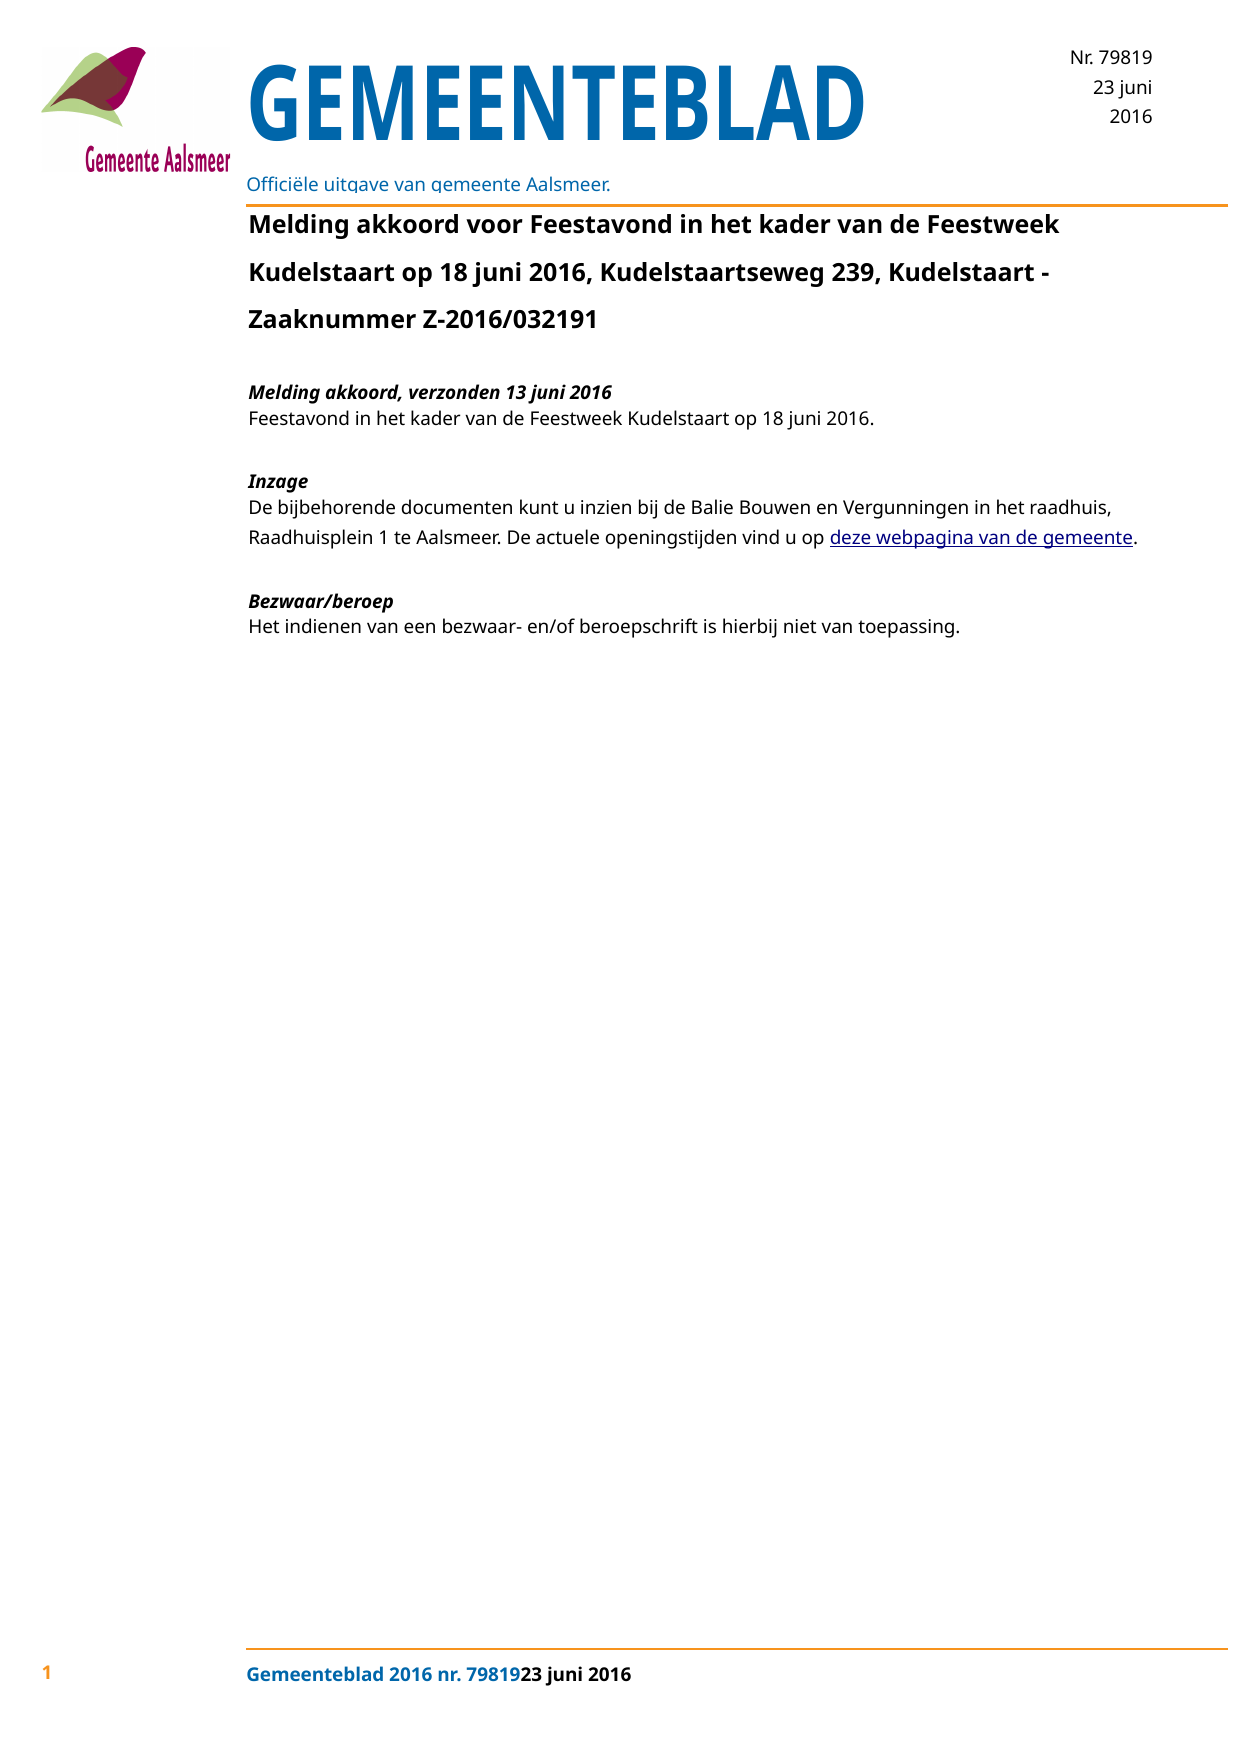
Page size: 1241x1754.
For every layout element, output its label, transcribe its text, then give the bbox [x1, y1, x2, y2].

text Het indienen van een bezwaar- en/of beroepschrift is hierbij niet van toepassing. [248, 614, 1152, 639]
text Bezwaar/beroep [248, 588, 1152, 614]
text Melding akkoord, verzonden 13 juni 2016 [248, 379, 1152, 405]
text De bijbehorende documenten kunt u inzien bij de Balie Bouwen en Vergunningen in het raadhuis, Raadhuisplein 1 te Aalsmeer. De actuele openingstijden vind u op deze webpagina van de gemeente. [248, 494, 1152, 550]
text Feestavond in het kader van de Feestweek Kudelstaart op 18 juni 2016. [248, 405, 1152, 431]
text Melding akkoord voor Feestavond in het kader van de Feestweek Kudelstaart op 18 juni 2016, Kudelstaartseweg 239, Kudelstaart - Zaaknummer Z-2016/032191 [248, 207, 1152, 336]
picture [41, 47, 231, 172]
text Inzage [248, 469, 1152, 494]
